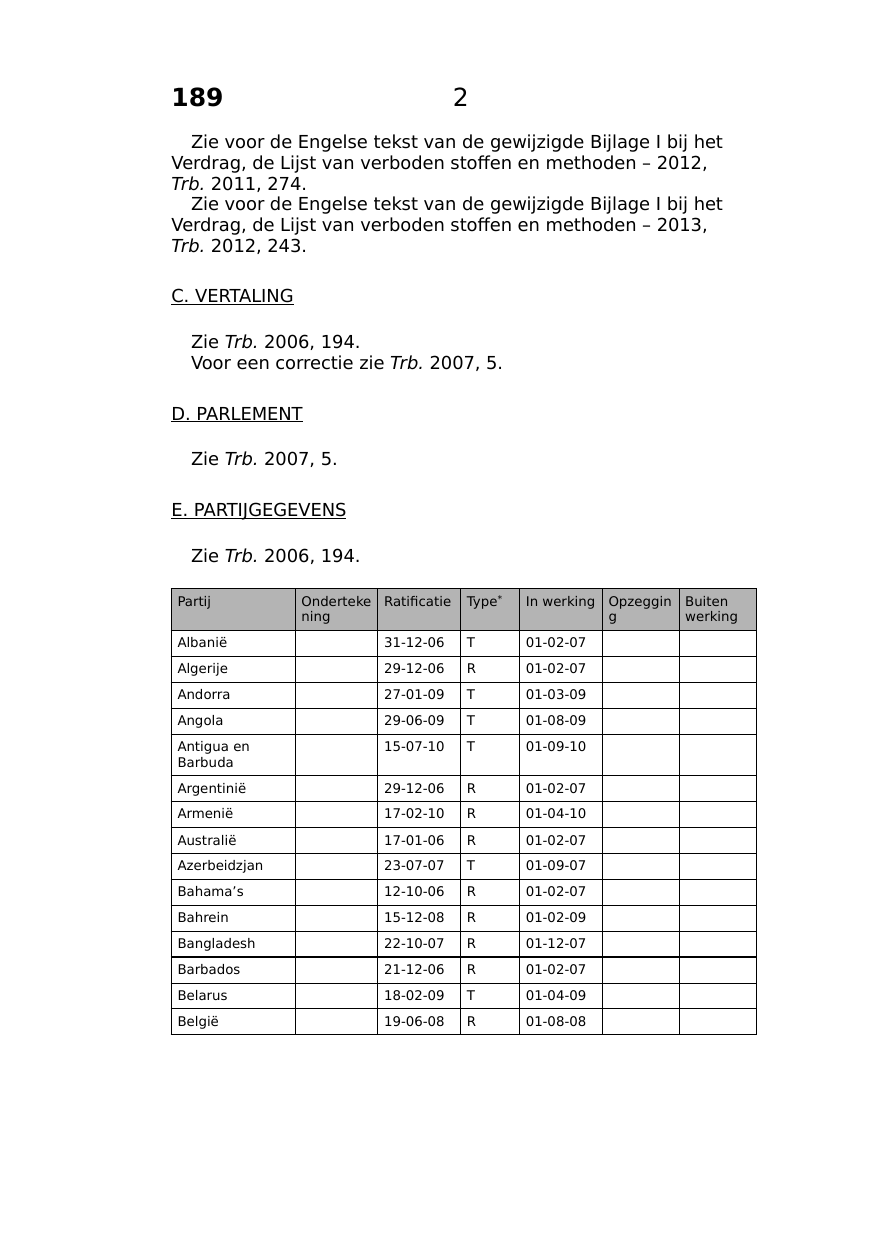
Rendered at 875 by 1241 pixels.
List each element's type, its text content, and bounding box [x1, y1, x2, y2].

table_cell 15-12-08 [378, 906, 460, 931]
table_cell [603, 657, 679, 682]
table_header In werking [520, 589, 602, 630]
table_cell [680, 735, 756, 775]
table_cell [680, 958, 756, 982]
table_cell [296, 828, 377, 853]
table_cell [680, 880, 756, 904]
table_cell Armenië [172, 802, 295, 827]
table_cell [603, 631, 679, 656]
table_cell [603, 958, 679, 982]
table_header Type* [461, 589, 519, 630]
table_cell T [461, 683, 519, 707]
table_cell T [461, 854, 519, 879]
table_cell [680, 932, 756, 956]
table_cell [296, 776, 377, 801]
table_cell [603, 776, 679, 801]
table_cell 23-07-07 [378, 854, 460, 879]
table_cell Belarus [172, 984, 295, 1008]
table_cell T [461, 631, 519, 656]
table_cell 19-06-08 [378, 1009, 460, 1034]
table_cell 29-12-06 [378, 657, 460, 682]
table_cell R [461, 932, 519, 956]
table_cell [296, 709, 377, 733]
table_cell [680, 709, 756, 733]
table_cell 01-02-07 [520, 657, 602, 682]
table_cell 01-09-07 [520, 854, 602, 879]
table_cell 18-02-09 [378, 984, 460, 1008]
table_cell [603, 932, 679, 956]
text Zie voor de Engelse tekst van de gewijzigde Bijlage I bij het Verdrag, de Lijst van verboden stoffen en methoden – 2013, Trb. 2012, 243. [171, 194, 756, 256]
table_cell [603, 709, 679, 733]
table_cell R [461, 657, 519, 682]
table_cell R [461, 1009, 519, 1034]
table_cell Azerbeidzjan [172, 854, 295, 879]
table_cell 17-02-10 [378, 802, 460, 827]
subtitle E. PARTIJGEGEVENS [171, 500, 756, 521]
table_header Ondertekening [296, 589, 377, 630]
table_header Ratificatie [378, 589, 460, 630]
table_cell 27-01-09 [378, 683, 460, 707]
table_cell [680, 802, 756, 827]
table_cell [296, 854, 377, 879]
table_cell [296, 984, 377, 1008]
table_cell T [461, 735, 519, 775]
subtitle C. VERTALING [171, 286, 756, 307]
table_cell [296, 657, 377, 682]
table_cell 21-12-06 [378, 958, 460, 982]
table_cell [603, 828, 679, 853]
text Zie Trb. 2006, 194. [171, 546, 756, 566]
table_cell R [461, 880, 519, 904]
table_cell [680, 657, 756, 682]
table_cell [680, 828, 756, 853]
table_cell [603, 802, 679, 827]
table_cell [296, 906, 377, 931]
table_cell [296, 802, 377, 827]
table_header Opzegging [603, 589, 679, 630]
table_cell Barbados [172, 958, 295, 982]
table_cell [603, 854, 679, 879]
table_cell Argentinië [172, 776, 295, 801]
table_cell [296, 880, 377, 904]
table_cell Andorra [172, 683, 295, 707]
text Zie voor de Engelse tekst van de gewijzigde Bijlage I bij het Verdrag, de Lijst van verboden stoffen en methoden – 2012, Trb. 2011, 274. [171, 132, 756, 194]
table_cell [603, 735, 679, 775]
table_cell 01-09-10 [520, 735, 602, 775]
table_cell België [172, 1009, 295, 1034]
table_cell T [461, 709, 519, 733]
table_cell Bahrein [172, 906, 295, 931]
table_cell 01-04-10 [520, 802, 602, 827]
table_cell Angola [172, 709, 295, 733]
table_cell 22-10-07 [378, 932, 460, 956]
table_cell [680, 854, 756, 879]
table_cell 01-02-07 [520, 828, 602, 853]
table_cell 01-08-08 [520, 1009, 602, 1034]
table_cell [603, 683, 679, 707]
table_cell [680, 776, 756, 801]
table_cell [296, 683, 377, 707]
table_cell R [461, 802, 519, 827]
table_cell 01-02-07 [520, 958, 602, 982]
table_cell T [461, 984, 519, 1008]
table_cell [680, 984, 756, 1008]
table_cell Bahama’s [172, 880, 295, 904]
table_cell [296, 1009, 377, 1034]
table_cell [603, 906, 679, 931]
table_cell Albanië [172, 631, 295, 656]
table_cell [680, 631, 756, 656]
text Zie Trb. 2006, 194. [171, 332, 756, 353]
table_cell 01-12-07 [520, 932, 602, 956]
table_cell [296, 958, 377, 982]
table_cell [296, 631, 377, 656]
table_cell 01-02-09 [520, 906, 602, 931]
table_cell 29-06-09 [378, 709, 460, 733]
table_cell Antigua en Barbuda [172, 735, 295, 775]
table_cell 01-02-07 [520, 880, 602, 904]
table_cell 15-07-10 [378, 735, 460, 775]
table_cell Australië [172, 828, 295, 853]
table_cell 01-02-07 [520, 776, 602, 801]
table_header Partij [172, 589, 295, 630]
text Voor een correctie zie Trb. 2007, 5. [171, 353, 756, 373]
subtitle D. PARLEMENT [171, 403, 756, 424]
table_cell [603, 880, 679, 904]
table_cell [680, 1009, 756, 1034]
table_cell 31-12-06 [378, 631, 460, 656]
table_cell R [461, 906, 519, 931]
text Zie Trb. 2007, 5. [171, 449, 756, 470]
table_cell [680, 683, 756, 707]
table_cell [296, 932, 377, 956]
table_cell [296, 735, 377, 775]
table_cell R [461, 828, 519, 853]
table_cell [603, 984, 679, 1008]
table_cell R [461, 958, 519, 982]
table_cell [680, 906, 756, 931]
table_cell Algerije [172, 657, 295, 682]
table_cell R [461, 776, 519, 801]
table_header Buiten werking [680, 589, 756, 630]
table_cell 12-10-06 [378, 880, 460, 904]
table_cell [603, 1009, 679, 1034]
table_cell 01-04-09 [520, 984, 602, 1008]
table_cell 01-02-07 [520, 631, 602, 656]
table_cell Bangladesh [172, 932, 295, 956]
table_cell 29-12-06 [378, 776, 460, 801]
table_cell 01-08-09 [520, 709, 602, 733]
table_cell 01-03-09 [520, 683, 602, 707]
table_cell 17-01-06 [378, 828, 460, 853]
